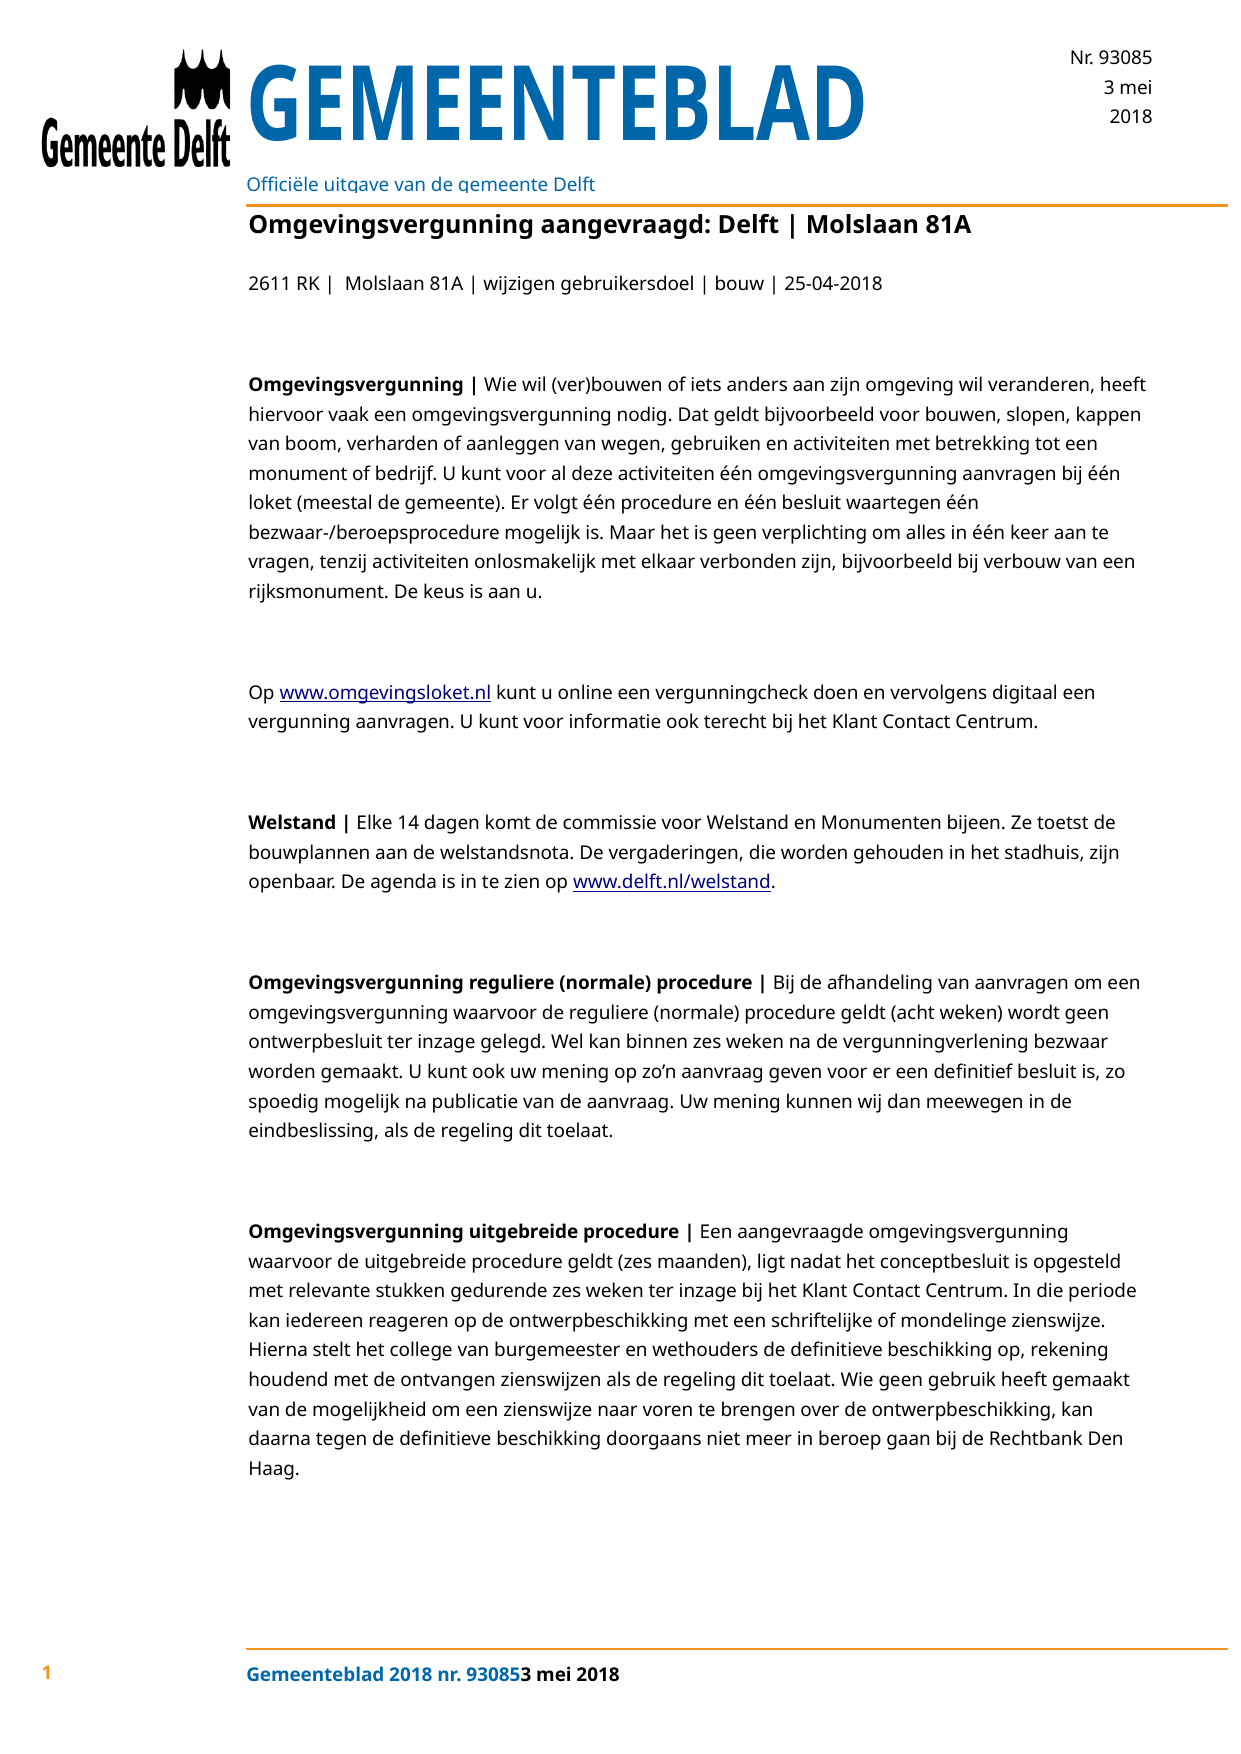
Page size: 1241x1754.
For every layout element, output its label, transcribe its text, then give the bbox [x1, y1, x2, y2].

text Omgevingsvergunning uitgebreide procedure | Een aangevraagde omgevingsvergunning waarvoor de uitgebreide procedure geldt (zes maanden), ligt nadat het conceptbesluit is opgesteld met relevante stukken gedurende zes weken ter inzage bij het Klant Contact Centrum. In die periode kan iedereen reageren op de ontwerpbeschikking met een schriftelijke of mondelinge zienswijze. Hierna stelt het college van burgemeester en wethouders de definitieve beschikking op, rekening houdend met de ontvangen zienswijzen als de regeling dit toelaat. Wie geen gebruik heeft gemaakt van de mogelijkheid om een zienswijze naar voren te brengen over de ontwerpbeschikking, kan daarna tegen de definitieve beschikking doorgaans niet meer in beroep gaan bij de Rechtbank Den Haag. [248, 1218, 1152, 1481]
text Op www.omgevingsloket.nl kunt u online een vergunningcheck doen en vervolgens digitaal een vergunning aanvragen. U kunt voor informatie ook terecht bij het Klant Contact Centrum. [248, 679, 1152, 734]
text Welstand | Elke 14 dagen komt de commissie voor Welstand en Monumenten bijeen. Ze toetst de bouwplannen aan de welstandsnota. De vergaderingen, die worden gehouden in het stadhuis, zijn openbaar. De agenda is in te zien op www.delft.nl/welstand. [248, 809, 1152, 894]
text 2611 RK | Molslaan 81A | wijzigen gebruikersdoel | bouw | 25-04-2018 [248, 270, 1152, 296]
text Omgevingsvergunning aangevraagd: Delft | Molslaan 81A [248, 207, 1152, 241]
picture [41, 47, 231, 172]
text Omgevingsvergunning | Wie wil (ver)bouwen of iets anders aan zijn omgeving wil veranderen, heeft hiervoor vaak een omgevingsvergunning nodig. Dat geldt bijvoorbeeld voor bouwen, slopen, kappen van boom, verharden of aanleggen van wegen, gebruiken en activiteiten met betrekking tot een monument of bedrijf. U kunt voor al deze activiteiten één omgevingsvergunning aanvragen bij één loket (meestal de gemeente). Er volgt één procedure en één besluit waartegen één bezwaar-/beroepsprocedure mogelijk is. Maar het is geen verplichting om alles in één keer aan te vragen, tenzij activiteiten onlosmakelijk met elkaar verbonden zijn, bijvoorbeeld bij verbouw van een rijksmonument. De keus is aan u. [248, 371, 1152, 604]
text Omgevingsvergunning reguliere (normale) procedure | Bij de afhandeling van aanvragen om een omgevingsvergunning waarvoor de reguliere (normale) procedure geldt (acht weken) wordt geen ontwerpbesluit ter inzage gelegd. Wel kan binnen zes weken na de vergunningverlening bezwaar worden gemaakt. U kunt ook uw mening op zo’n aanvraag geven voor er een definitief besluit is, zo spoedig mogelijk na publicatie van de aanvraag. Uw mening kunnen wij dan meewegen in de eindbeslissing, als de regeling dit toelaat. [248, 969, 1152, 1143]
